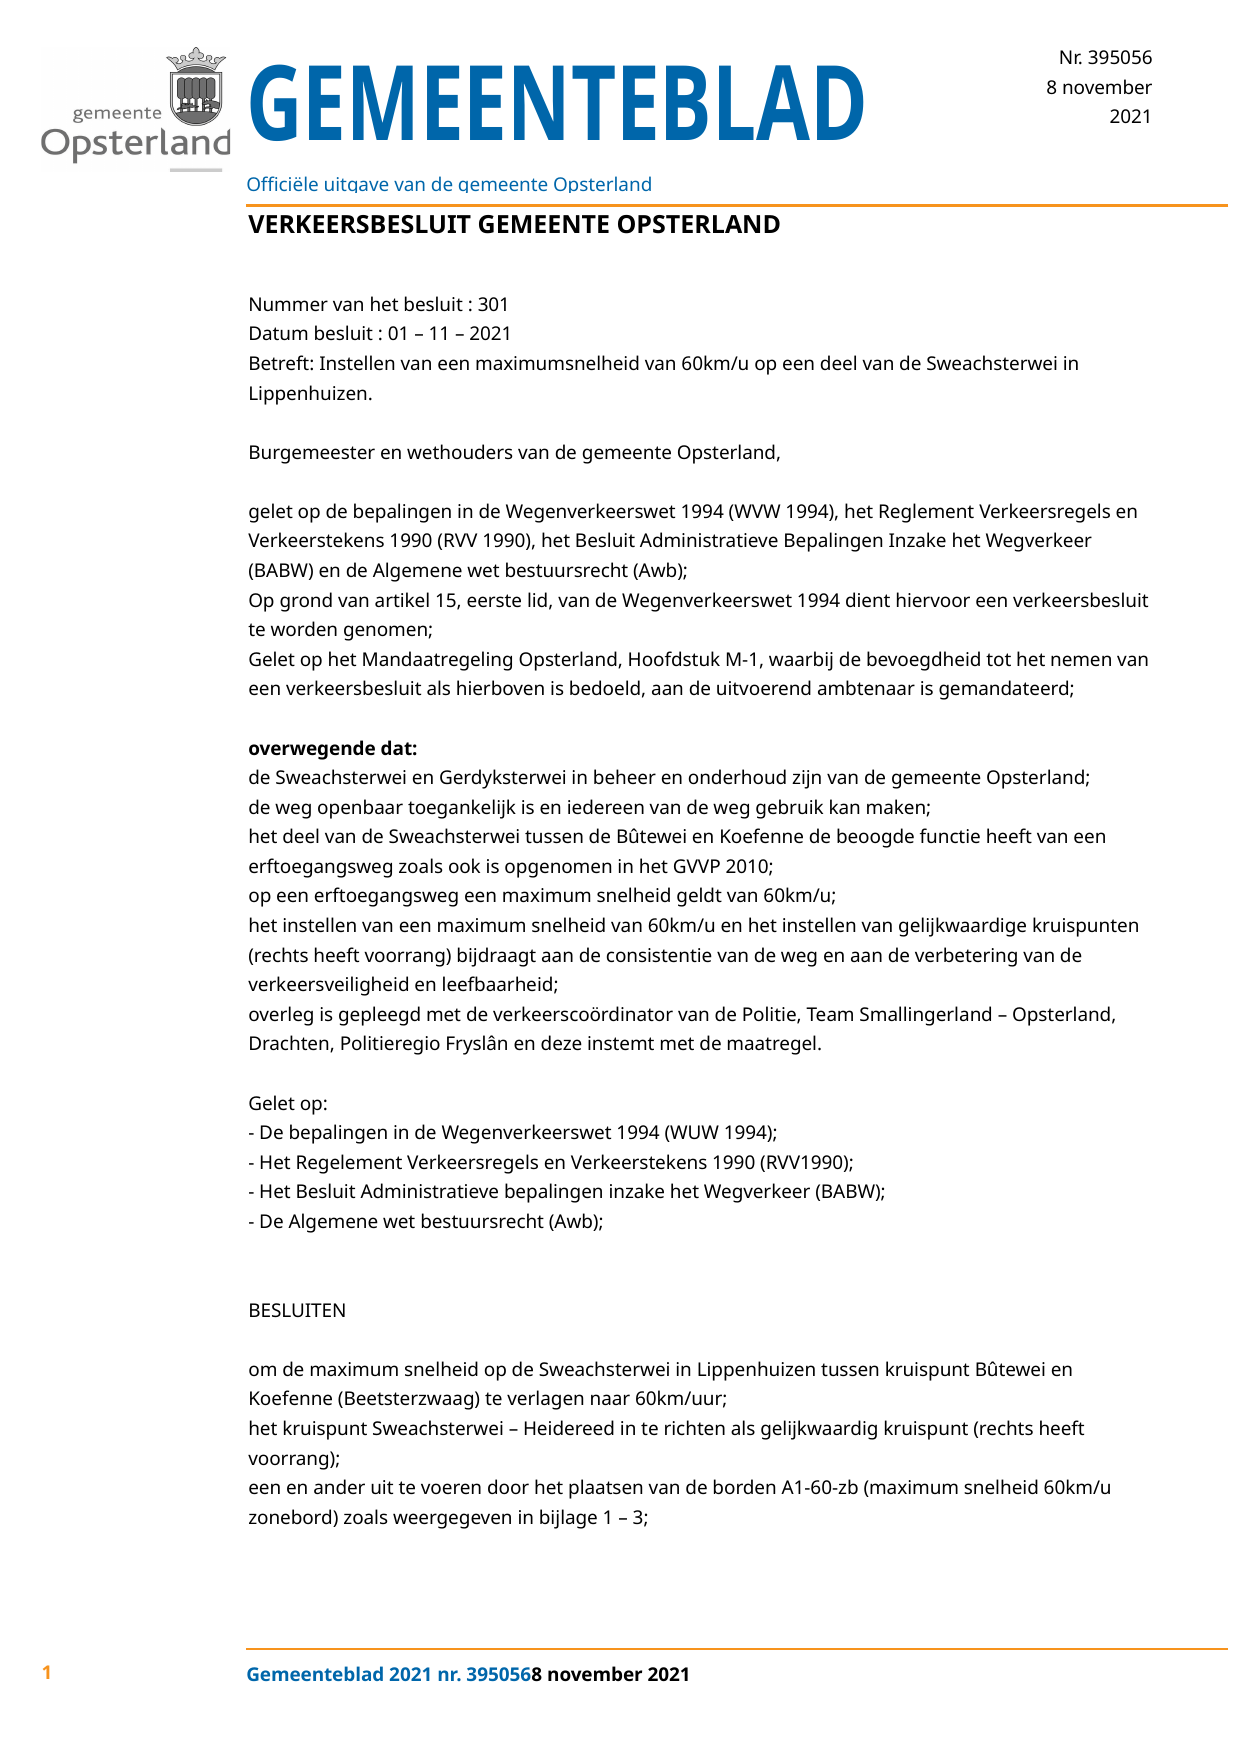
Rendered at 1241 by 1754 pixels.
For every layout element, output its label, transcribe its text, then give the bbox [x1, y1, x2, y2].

text het kruispunt Sweachsterwei – Heidereed in te richten als gelijkwaardig kruispunt (rechts heeft voorrang); [248, 1415, 1152, 1471]
text overwegende dat: [248, 735, 1152, 761]
text Burgemeester en wethouders van de gemeente Opsterland, [248, 439, 1152, 465]
text BESLUITEN [248, 1297, 1152, 1323]
text Betreft: Instellen van een maximumsnelheid van 60km/u op een deel van de Sweachsterwei in Lippenhuizen. [248, 350, 1152, 406]
text Gelet op het Mandaatregeling Opsterland, Hoofdstuk M-1, waarbij de bevoegdheid tot het nemen van een verkeersbesluit als hierboven is bedoeld, aan de uitvoerend ambtenaar is gemandateerd; [248, 646, 1152, 701]
text - Het Regelement Verkeersregels en Verkeerstekens 1990 (RVV1990); [248, 1149, 1152, 1175]
text het instellen van een maximum snelheid van 60km/u en het instellen van gelijkwaardige kruispunten (rechts heeft voorrang) bijdraagt aan de consistentie van de weg en aan de verbetering van de verkeersveiligheid en leefbaarheid; [248, 912, 1152, 997]
text - Het Besluit Administratieve bepalingen inzake het Wegverkeer (BABW); [248, 1178, 1152, 1204]
text Datum besluit : 01 – 11 – 2021 [248, 321, 1152, 346]
text gelet op de bepalingen in de Wegenverkeerswet 1994 (WVW 1994), het Reglement Verkeersregels en Verkeerstekens 1990 (RVV 1990), het Besluit Administratieve Bepalingen Inzake het Wegverkeer (BABW) en de Algemene wet bestuursrecht (Awb); [248, 498, 1152, 583]
text overleg is gepleegd met de verkeerscoördinator van de Politie, Team Smallingerland – Opsterland, Drachten, Politieregio Fryslân en deze instemt met de maatregel. [248, 1001, 1152, 1056]
text een en ander uit te voeren door het plaatsen van de borden A1-60-zb (maximum snelheid 60km/u zonebord) zoals weergegeven in bijlage 1 – 3; [248, 1474, 1152, 1530]
text - De bepalingen in de Wegenverkeerswet 1994 (WUW 1994); [248, 1119, 1152, 1145]
text op een erftoegangsweg een maximum snelheid geldt van 60km/u; [248, 883, 1152, 908]
text om de maximum snelheid op de Sweachsterwei in Lippenhuizen tussen kruispunt Bûtewei en Koefenne (Beetsterzwaag) te verlagen naar 60km/uur; [248, 1356, 1152, 1411]
text Nummer van het besluit : 301 [248, 291, 1152, 317]
text het deel van de Sweachsterwei tussen de Bûtewei en Koefenne de beoogde functie heeft van een erftoegangsweg zoals ook is opgenomen in het GVVP 2010; [248, 823, 1152, 879]
text VERKEERSBESLUIT GEMEENTE OPSTERLAND [248, 207, 1152, 241]
text de Sweachsterwei en Gerdyksterwei in beheer en onderhoud zijn van de gemeente Opsterland; [248, 764, 1152, 790]
text Op grond van artikel 15, eerste lid, van de Wegenverkeerswet 1994 dient hiervoor een verkeersbesluit te worden genomen; [248, 587, 1152, 642]
picture [41, 47, 231, 172]
text - De Algemene wet bestuursrecht (Awb); [248, 1208, 1152, 1234]
text Gelet op: [248, 1090, 1152, 1116]
text de weg openbaar toegankelijk is en iedereen van de weg gebruik kan maken; [248, 794, 1152, 820]
